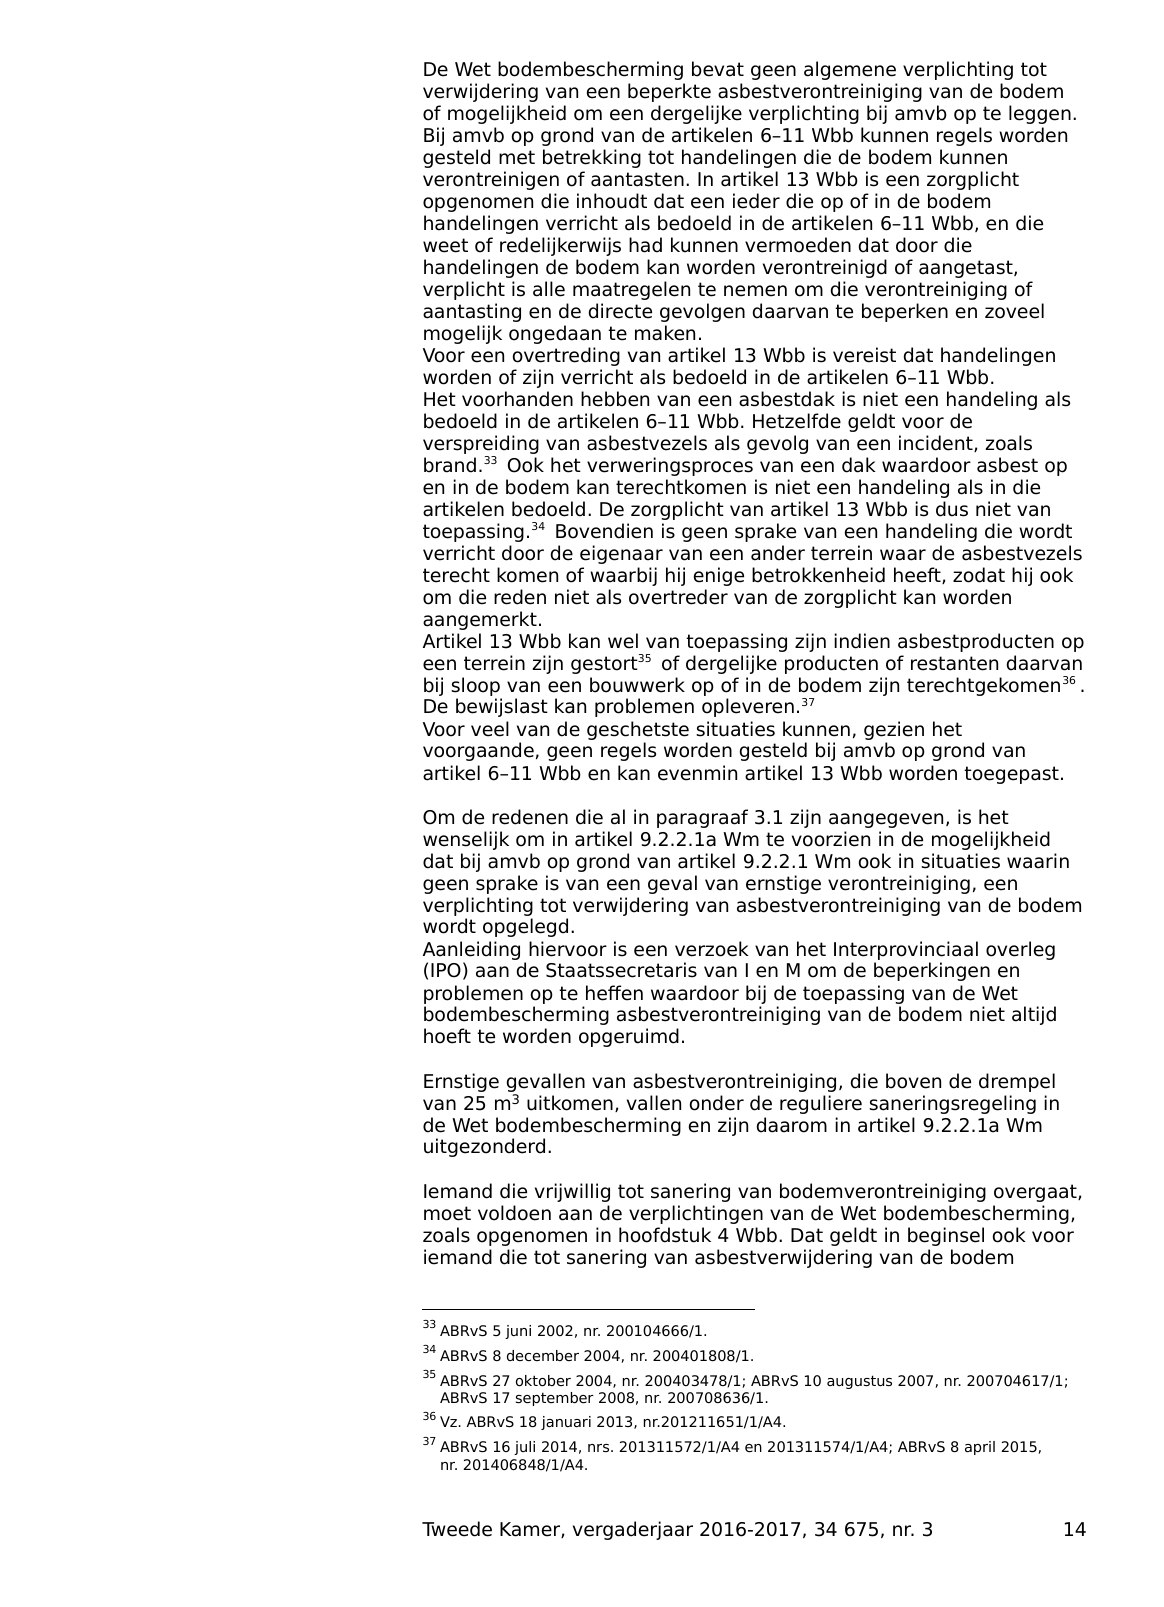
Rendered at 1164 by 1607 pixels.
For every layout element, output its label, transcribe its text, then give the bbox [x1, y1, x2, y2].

text Het voorhanden hebben van een asbestdak is niet een handeling als bedoeld in de artikelen 6–11 Wbb. Hetzelfde geldt voor de verspreiding van asbestvezels als gevolg van een incident, zoals brand. Ook het verweringsproces van een dak waardoor asbest op en in de bodem kan terechtkomen is niet een handeling als in die artikelen bedoeld. De zorgplicht van artikel 13 Wbb is dus niet van toepassing. Bovendien is geen sprake van een handeling die wordt verricht door de eigenaar van een ander terrein waar de asbestvezels terecht komen of waarbij hij enige betrokkenheid heeft, zodat hij ook om die reden niet als overtreder van de zorgplicht kan worden aangemerkt. [422, 389, 1087, 631]
text Vz. ABRvS 18 januari 2013, nr.201211651/1/A4. [422, 1410, 1087, 1432]
text ABRvS 16 juli 2014, nrs. 201311572/1/A4 en 201311574/1/A4; ABRvS 8 april 2015, nr. 201406848/1/A4. [422, 1435, 1087, 1474]
text Artikel 13 Wbb kan wel van toepassing zijn indien asbestproducten op een terrein zijn gestort of dergelijke producten of restanten daarvan bij sloop van een bouwwerk op of in de bodem zijn terechtgekomen. De bewijslast kan problemen opleveren. [422, 631, 1087, 718]
text Aanleiding hiervoor is een verzoek van het Interprovinciaal overleg (IPO) aan de Staatssecretaris van I en M om de beperkingen en problemen op te heffen waardoor bij de toepassing van de Wet bodembescherming asbestverontreiniging van de bodem niet altijd hoeft te worden opgeruimd. [422, 938, 1087, 1048]
text Ernstige gevallen van asbestverontreiniging, die boven de drempel van 25 m3 uitkomen, vallen onder de reguliere saneringsregeling in de Wet bodembescherming en zijn daarom in artikel 9.2.2.1a Wm uitgezonderd. [422, 1071, 1087, 1158]
text ABRvS 5 juni 2002, nr. 200104666/1. [422, 1318, 1087, 1341]
text De Wet bodembescherming bevat geen algemene verplichting tot verwijdering van een beperkte asbestverontreiniging van de bodem of mogelijkheid om een dergelijke verplichting bij amvb op te leggen. [422, 59, 1087, 125]
text Bij amvb op grond van de artikelen 6–11 Wbb kunnen regels worden gesteld met betrekking tot handelingen die de bodem kunnen verontreinigen of aantasten. In artikel 13 Wbb is een zorgplicht opgenomen die inhoudt dat een ieder die op of in de bodem handelingen verricht als bedoeld in de artikelen 6–11 Wbb, en die weet of redelijkerwijs had kunnen vermoeden dat door die handelingen de bodem kan worden verontreinigd of aangetast, verplicht is alle maatregelen te nemen om die verontreiniging of aantasting en de directe gevolgen daarvan te beperken en zoveel mogelijk ongedaan te maken. [422, 125, 1087, 345]
text Om de redenen die al in paragraaf 3.1 zijn aangegeven, is het wenselijk om in artikel 9.2.2.1a Wm te voorzien in de mogelijkheid dat bij amvb op grond van artikel 9.2.2.1 Wm ook in situaties waarin geen sprake is van een geval van ernstige verontreiniging, een verplichting tot verwijdering van asbestverontreiniging van de bodem wordt opgelegd. [422, 807, 1087, 938]
text ABRvS 8 december 2004, nr. 200401808/1. [422, 1343, 1087, 1366]
text ABRvS 27 oktober 2004, nr. 200403478/1; ABRvS 10 augustus 2007, nr. 200704617/1; ABRvS 17 september 2008, nr. 200708636/1. [422, 1368, 1087, 1407]
text Voor veel van de geschetste situaties kunnen, gezien het voorgaande, geen regels worden gesteld bij amvb op grond van artikel 6–11 Wbb en kan evenmin artikel 13 Wbb worden toegepast. [422, 718, 1087, 784]
text Iemand die vrijwillig tot sanering van bodemverontreiniging overgaat, moet voldoen aan de verplichtingen van de Wet bodembescherming, zoals opgenomen in hoofdstuk 4 Wbb. Dat geldt in beginsel ook voor iemand die tot sanering van asbestverwijdering van de bodem [422, 1181, 1087, 1268]
text Voor een overtreding van artikel 13 Wbb is vereist dat handelingen worden of zijn verricht als bedoeld in de artikelen 6–11 Wbb. [422, 345, 1087, 389]
